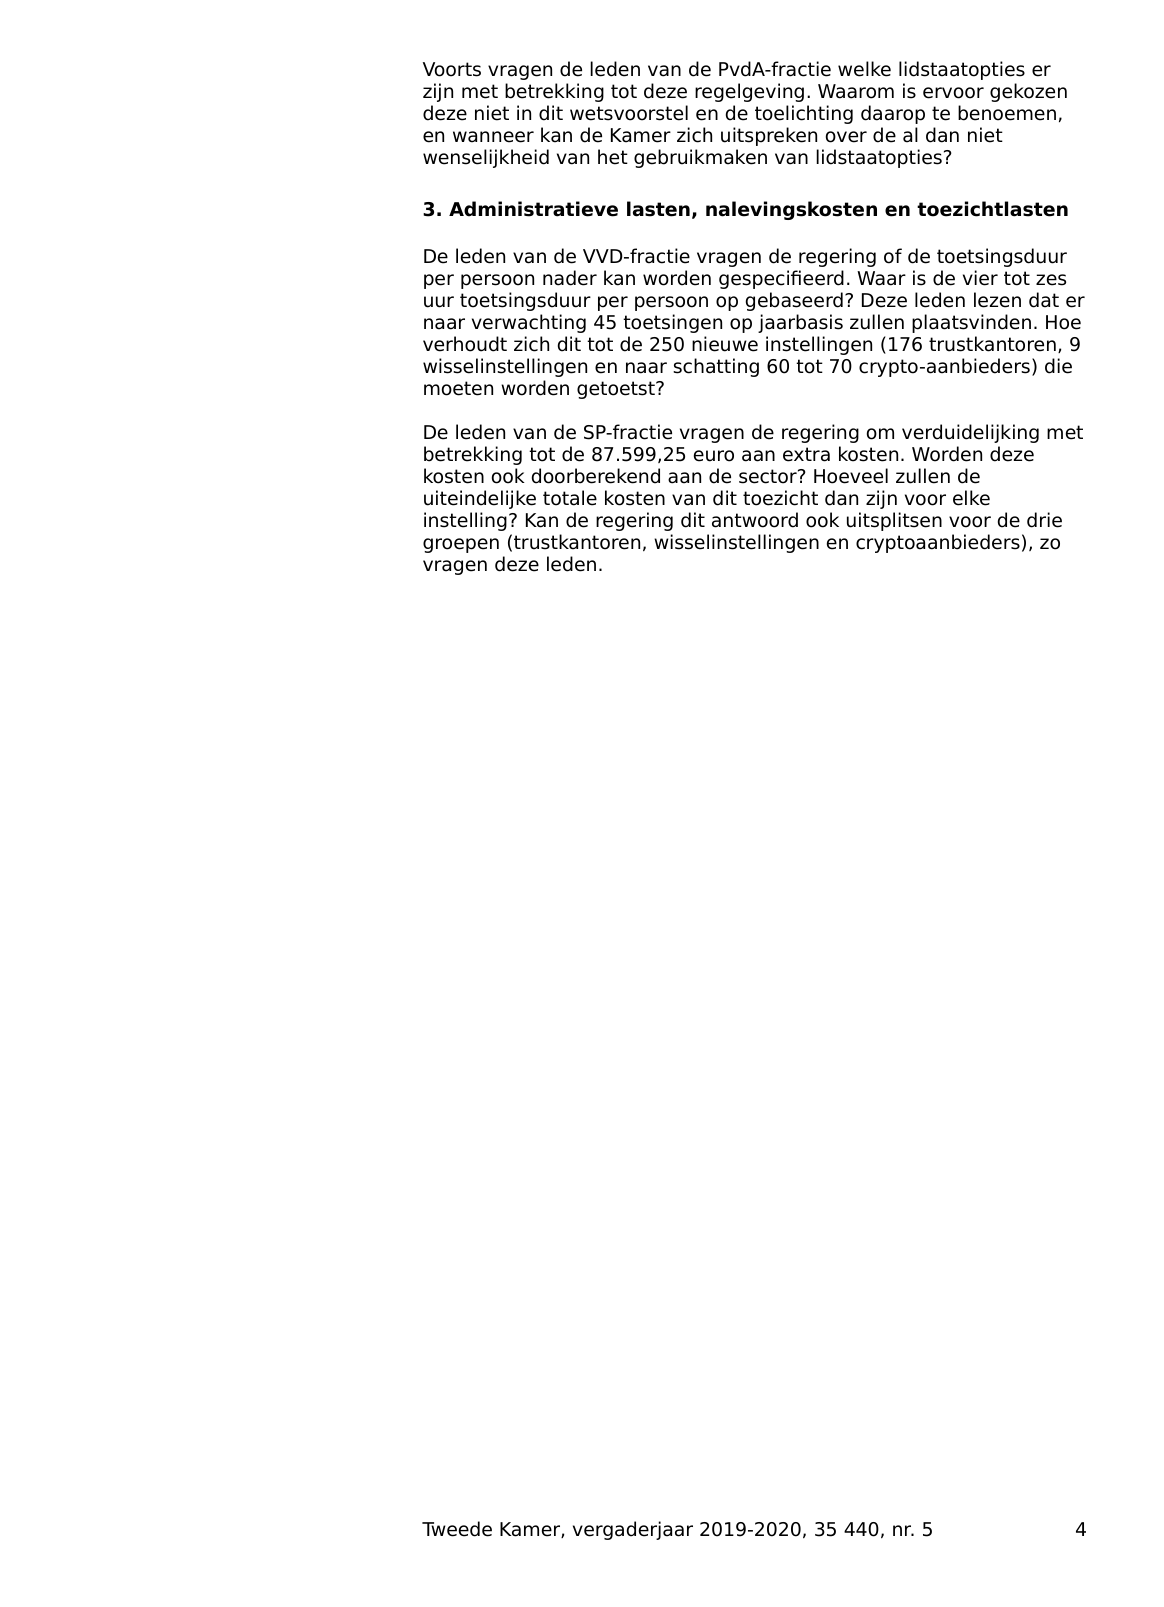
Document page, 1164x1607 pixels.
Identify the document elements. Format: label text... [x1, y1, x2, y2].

text De leden van de SP-fractie vragen de regering om verduidelijking met betrekking tot de 87.599,25 euro aan extra kosten. Worden deze kosten ook doorberekend aan de sector? Hoeveel zullen de uiteindelijke totale kosten van dit toezicht dan zijn voor elke instelling? Kan de regering dit antwoord ook uitsplitsen voor de drie groepen (trustkantoren, wisselinstellingen en cryptoaanbieders), zo vragen deze leden. [422, 422, 1087, 576]
text De leden van de VVD-fractie vragen de regering of de toetsingsduur per persoon nader kan worden gespecifieerd. Waar is de vier tot zes uur toetsingsduur per persoon op gebaseerd? Deze leden lezen dat er naar verwachting 45 toetsingen op jaarbasis zullen plaatsvinden. Hoe verhoudt zich dit tot de 250 nieuwe instellingen (176 trustkantoren, 9 wisselinstellingen en naar schatting 60 tot 70 crypto-aanbieders) die moeten worden getoetst? [422, 246, 1087, 400]
subtitle 3. Administratieve lasten, nalevingskosten en toezichtlasten [422, 199, 1087, 221]
text Voorts vragen de leden van de PvdA-fractie welke lidstaatopties er zijn met betrekking tot deze regelgeving. Waarom is ervoor gekozen deze niet in dit wetsvoorstel en de toelichting daarop te benoemen, en wanneer kan de Kamer zich uitspreken over de al dan niet wenselijkheid van het gebruikmaken van lidstaatopties? [422, 59, 1087, 169]
